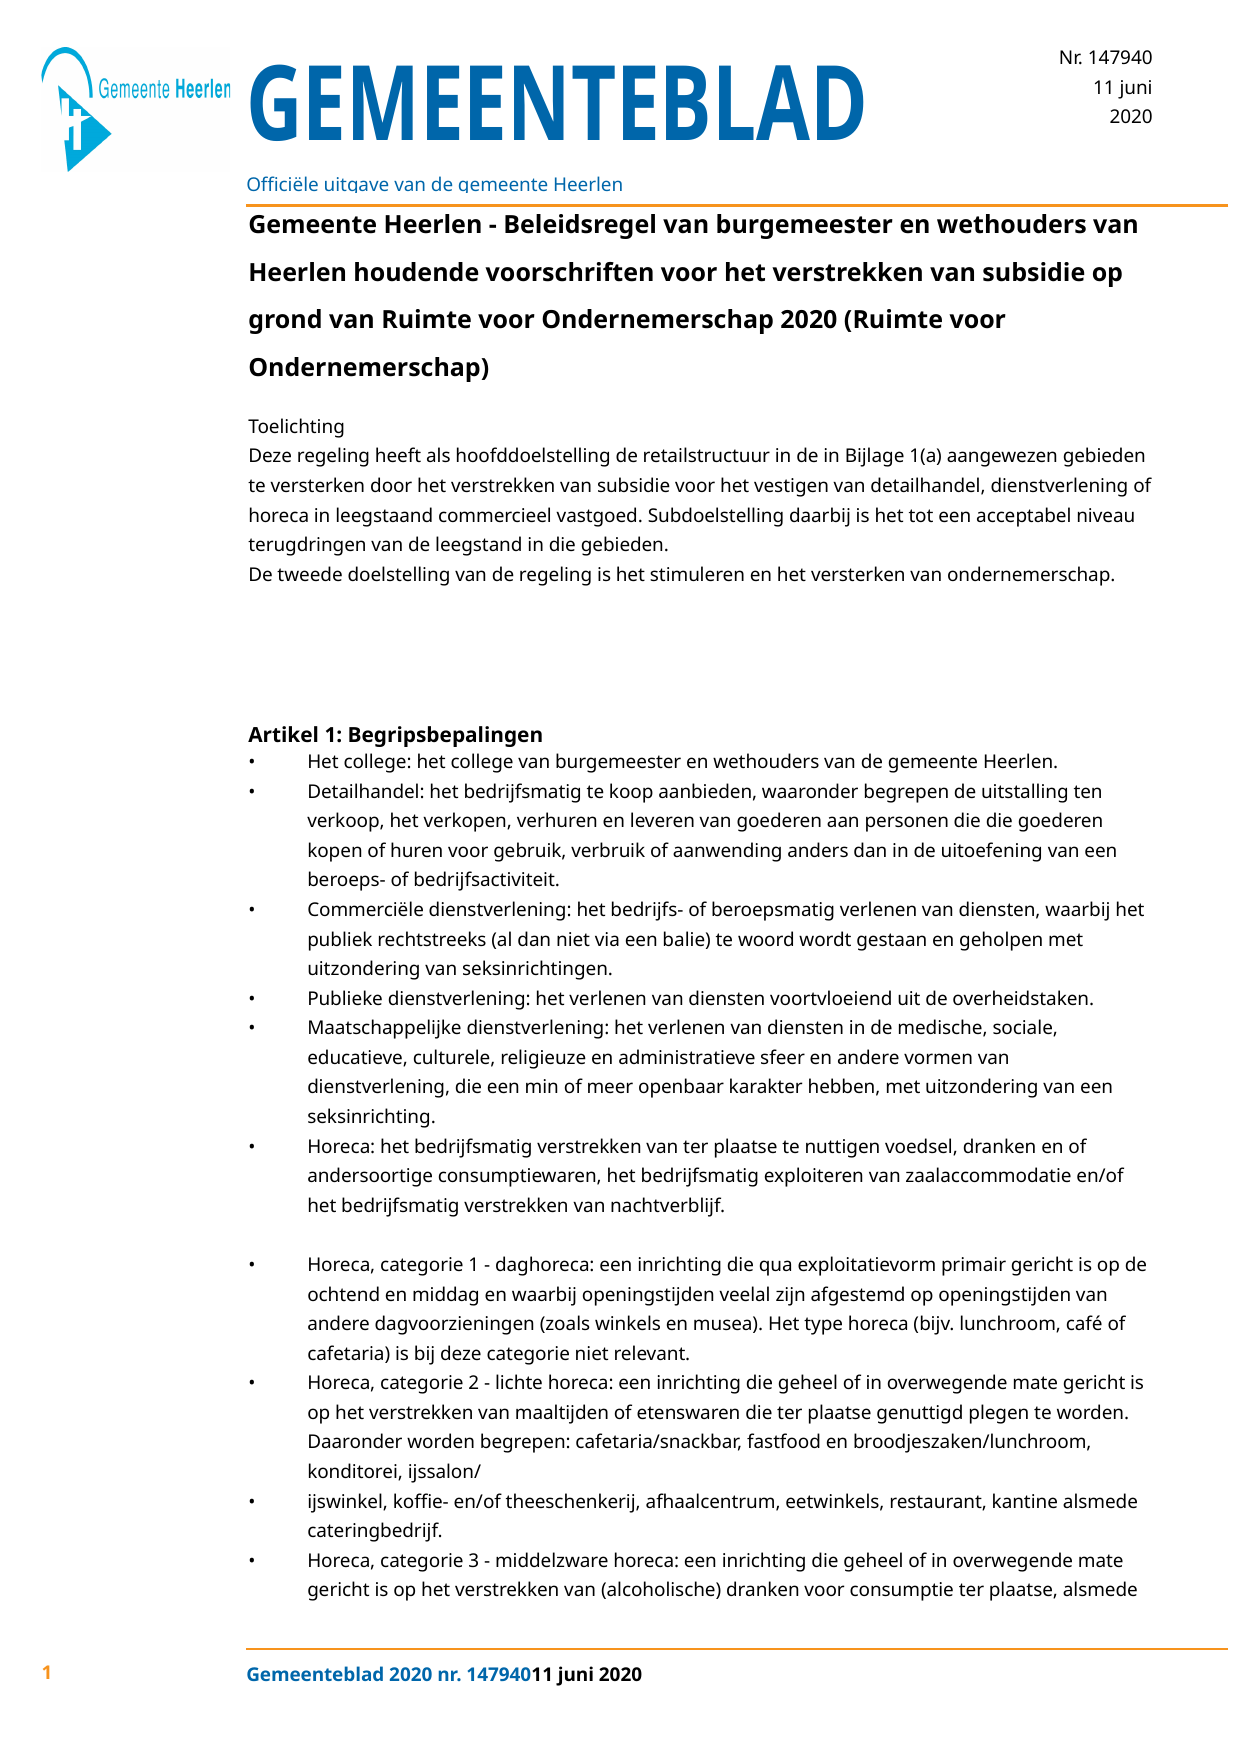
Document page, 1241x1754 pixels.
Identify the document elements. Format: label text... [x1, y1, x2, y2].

list Detailhandel: het bedrijfsmatig te koop aanbieden, waaronder begrepen de uitstalling ten verkoop, het verkopen, verhuren en leveren van goederen aan personen die die goederen kopen of huren voor gebruik, verbruik of aanwending anders dan in de uitoefening van een beroeps- of bedrijfsactiviteit. [248, 778, 1152, 892]
text Deze regeling heeft als hoofddoelstelling de retailstructuur in de in Bijlage 1(a) aangewezen gebieden te versterken door het verstrekken van subsidie voor het vestigen van detailhandel, dienstverlening of horeca in leegstaand commercieel vastgoed. Subdoelstelling daarbij is het tot een acceptabel niveau terugdringen van de leegstand in die gebieden. [248, 443, 1152, 557]
list Horeca, categorie 2 - lichte horeca: een inrichting die geheel of in overwegende mate gericht is op het verstrekken van maaltijden of etenswaren die ter plaatse genuttigd plegen te worden. Daaronder worden begrepen: cafetaria/snackbar, fastfood en broodjeszaken/lunchroom, konditorei, ijssalon/ [248, 1369, 1152, 1484]
text Gemeente Heerlen - Beleidsregel van burgemeester en wethouders van Heerlen houdende voorschriften voor het verstrekken van subsidie op grond van Ruimte voor Ondernemerschap 2020 (Ruimte voor Ondernemerschap) [248, 207, 1152, 384]
list Het college: het college van burgemeester en wethouders van de gemeente Heerlen. [248, 748, 1152, 774]
text Toelichting [248, 413, 1152, 439]
list Horeca: het bedrijfsmatig verstrekken van ter plaatse te nuttigen voedsel, dranken en of andersoortige consumptiewaren, het bedrijfsmatig exploiteren van zaalaccommodatie en/of het bedrijfsmatig verstrekken van nachtverblijf. [248, 1133, 1152, 1218]
list Commerciële dienstverlening: het bedrijfs- of beroepsmatig verlenen van diensten, waarbij het publiek rechtstreeks (al dan niet via een balie) te woord wordt gestaan en geholpen met uitzondering van seksinrichtingen. [248, 896, 1152, 981]
text De tweede doelstelling van de regeling is het stimuleren en het versterken van ondernemerschap. [248, 561, 1152, 587]
list Maatschappelijke dienstverlening: het verlenen van diensten in de medische, sociale, educatieve, culturele, religieuze en administratieve sfeer en andere vormen van dienstverlening, die een min of meer openbaar karakter hebben, met uitzondering van een seksinrichting. [248, 1014, 1152, 1129]
list ijswinkel, koffie- en/of theeschenkerij, afhaalcentrum, eetwinkels, restaurant, kantine alsmede cateringbedrijf. [248, 1488, 1152, 1543]
list Horeca, categorie 3 - middelzware horeca: een inrichting die geheel of in overwegende mate gericht is op het verstrekken van (alcoholische) dranken voor consumptie ter plaatse, alsmede [248, 1547, 1152, 1602]
picture [41, 47, 59, 70]
list Publieke dienstverlening: het verlenen van diensten voortvloeiend uit de overheidstaken. [248, 985, 1152, 1011]
text Artikel 1: Begripsbepalingen [248, 720, 1152, 748]
picture [41, 47, 231, 172]
list Horeca, categorie 1 - daghoreca: een inrichting die qua exploitatievorm primair gericht is op de ochtend en middag en waarbij openingstijden veelal zijn afgestemd op openingstijden van andere dagvoorzieningen (zoals winkels en musea). Het type horeca (bijv. lunchroom, café of cafetaria) is bij deze categorie niet relevant. [248, 1251, 1152, 1366]
